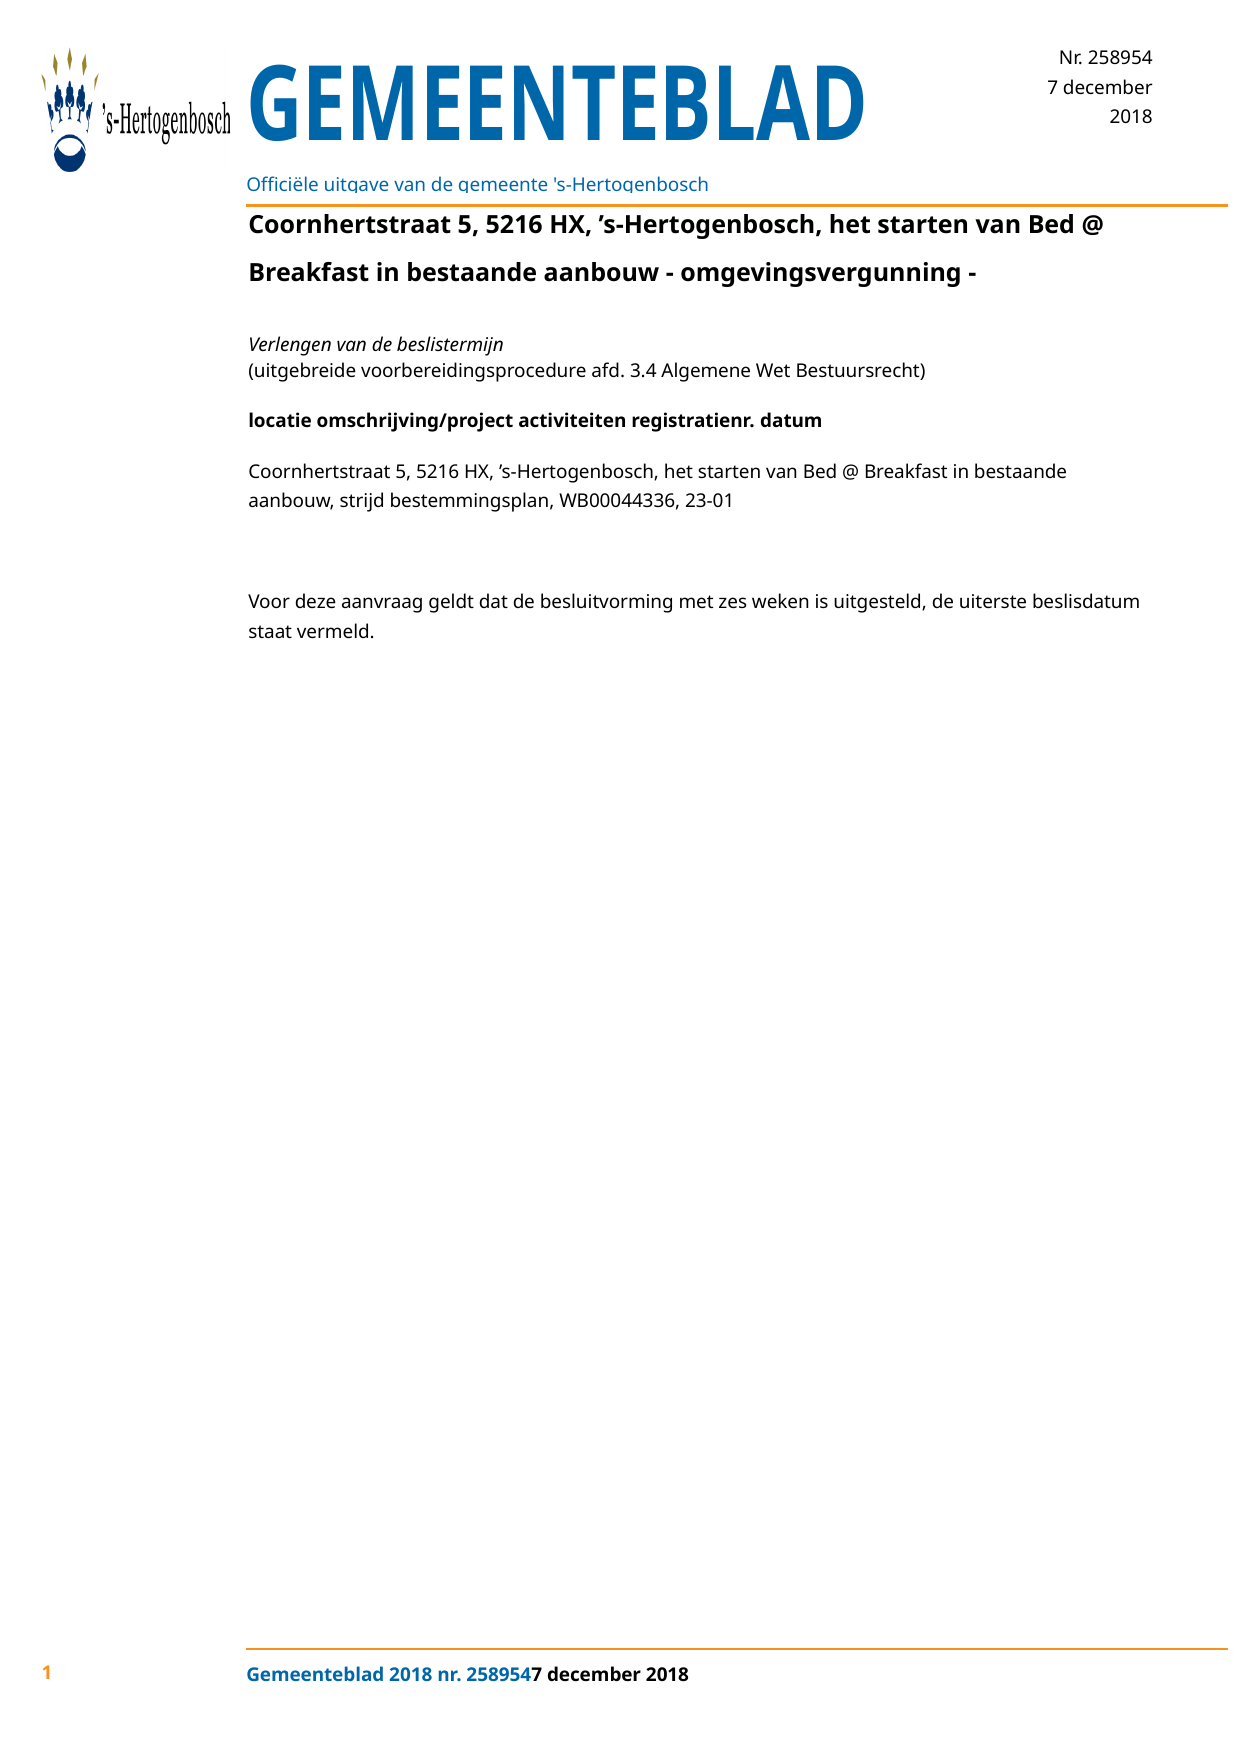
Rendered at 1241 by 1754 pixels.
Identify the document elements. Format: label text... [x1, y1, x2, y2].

text (uitgebreide voorbereidingsprocedure afd. 3.4 Algemene Wet Bestuursrecht) [248, 357, 1152, 383]
text Voor deze aanvraag geldt dat de besluitvorming met zes weken is uitgesteld, de uiterste beslisdatum staat vermeld. [248, 588, 1152, 644]
text locatie omschrijving/project activiteiten registratienr. datum [248, 408, 1152, 433]
picture [41, 47, 231, 172]
text Coornhertstraat 5, 5216 HX, ’s-Hertogenbosch, het starten van Bed @ Breakfast in bestaande aanbouw, strijd bestemmingsplan, WB00044336, 23-01 [248, 458, 1152, 513]
text Verlengen van de beslistermijn [248, 331, 1152, 357]
text Coornhertstraat 5, 5216 HX, ’s-Hertogenbosch, het starten van Bed @ Breakfast in bestaande aanbouw - omgevingsvergunning - [248, 207, 1152, 288]
